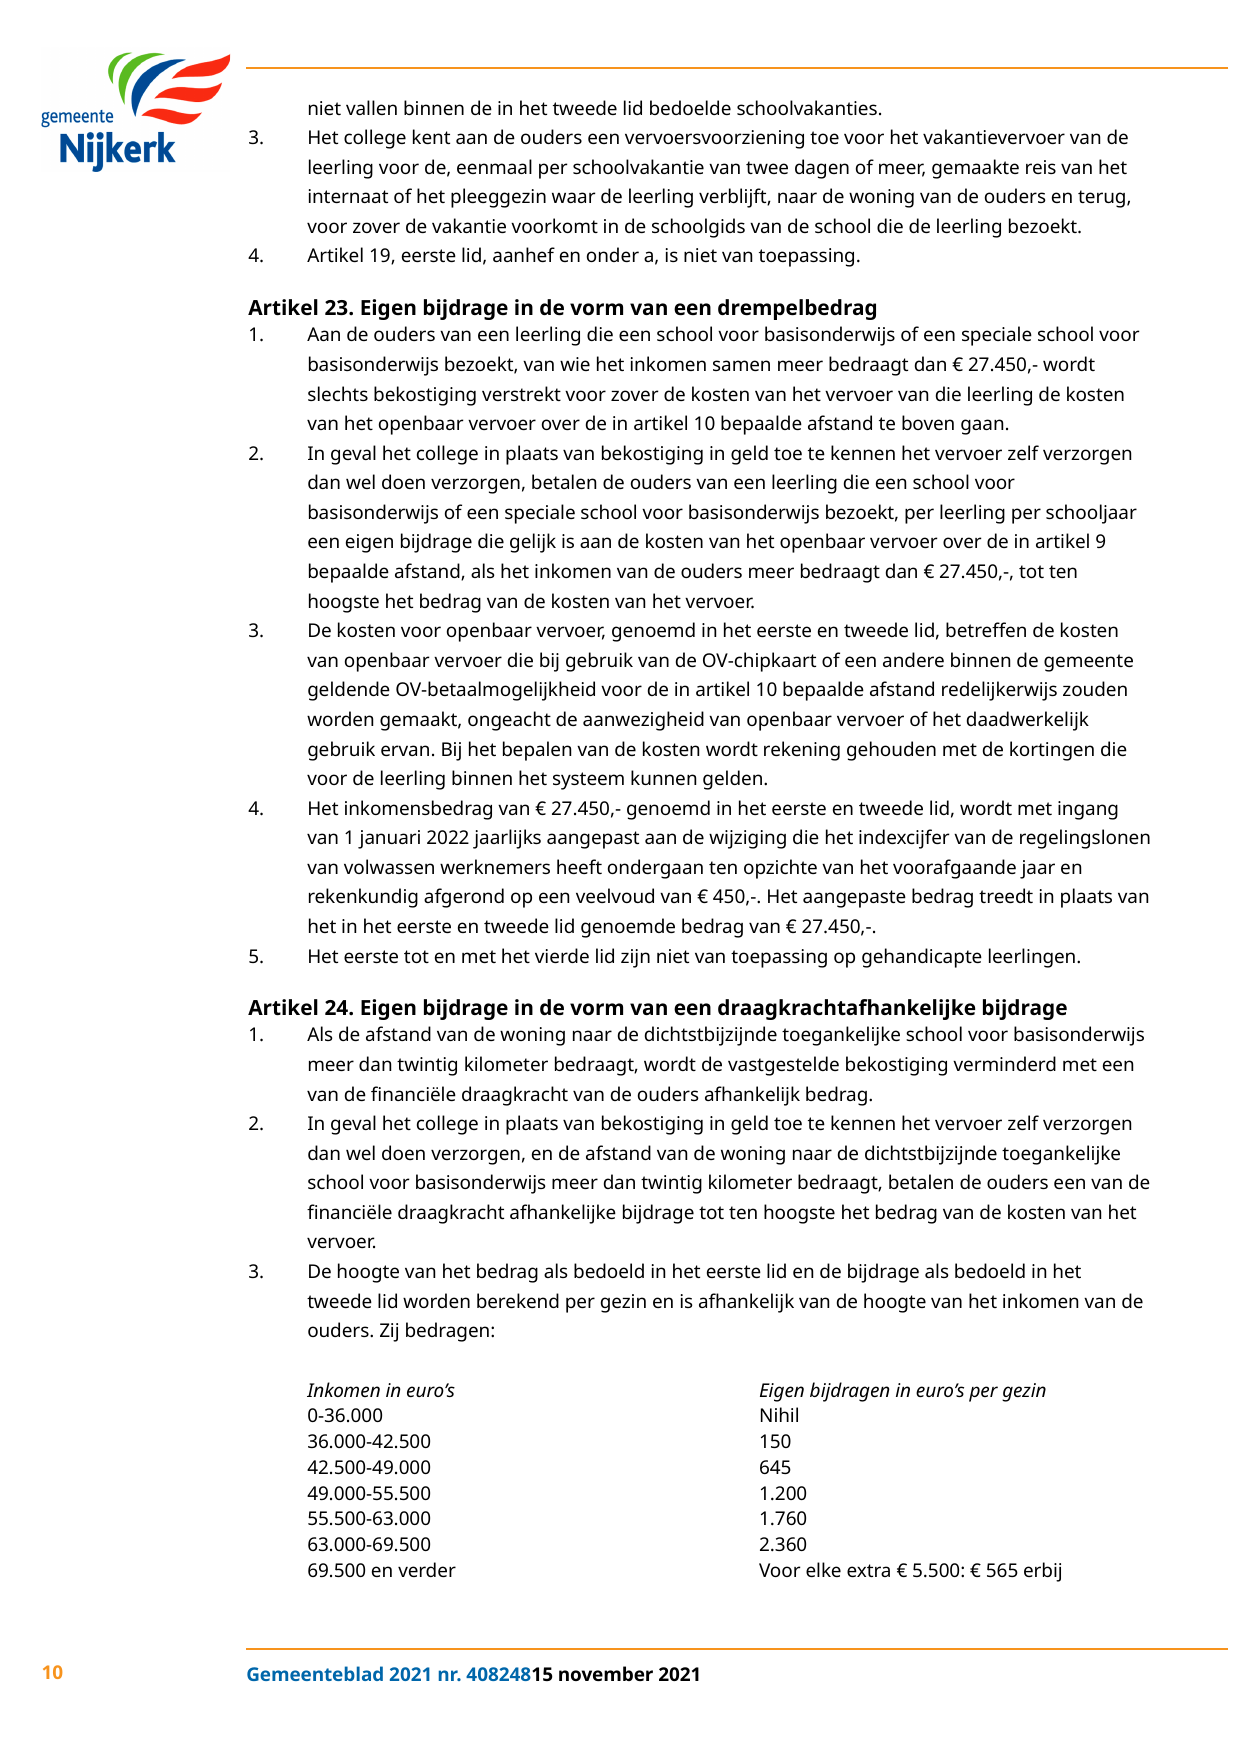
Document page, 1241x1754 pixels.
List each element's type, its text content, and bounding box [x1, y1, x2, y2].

table_cell 55.500-63.000 [307, 1505, 759, 1531]
table_cell 42.500-49.000 [307, 1454, 759, 1480]
picture [41, 47, 231, 172]
table_header Eigen bijdragen in euro’s per gezin [759, 1377, 1211, 1402]
table_cell 36.000-42.500 [307, 1428, 759, 1454]
table_cell 1.200 [759, 1480, 1211, 1505]
text Artikel 23. Eigen bijdrage in de vorm van een drempelbedrag [248, 293, 1152, 322]
table_cell 150 [759, 1428, 1211, 1454]
list Artikel 19, eerste lid, aanhef en onder a, is niet van toepassing. [248, 243, 1152, 268]
table_cell 2.360 [759, 1531, 1211, 1557]
table_cell 645 [759, 1454, 1211, 1480]
list In geval het college in plaats van bekostiging in geld toe te kennen het vervoer zelf verzorgen dan wel doen verzorgen, en de afstand van de woning naar de dichtstbijzijnde toegankelijke school voor basisonderwijs meer dan twintig kilometer bedraagt, betalen de ouders een van de financiële draagkracht afhankelijke bijdrage tot ten hoogste het bedrag van de kosten van het vervoer. [248, 1110, 1152, 1254]
table_header Inkomen in euro’s [307, 1377, 759, 1402]
table_cell 69.500 en verder [307, 1557, 759, 1583]
table_cell 1.760 [759, 1505, 1211, 1531]
list Het inkomensbedrag van € 27.450,- genoemd in het eerste en tweede lid, wordt met ingang van 1 januari 2022 jaarlijks aangepast aan de wijziging die het indexcijfer van de regelingslonen van volwassen werknemers heeft ondergaan ten opzichte van het voorafgaande jaar en rekenkundig afgerond op een veelvoud van € 450,-. Het aangepaste bedrag treedt in plaats van het in het eerste en tweede lid genoemde bedrag van € 27.450,-. [248, 795, 1152, 939]
table_cell Voor elke extra € 5.500: € 565 erbij [759, 1557, 1211, 1583]
list Het college kent aan de ouders een vervoersvoorziening toe voor het vakantievervoer van de leerling voor de, eenmaal per schoolvakantie van twee dagen of meer, gemaakte reis van het internaat of het pleeggezin waar de leerling verblijft, naar de woning van de ouders en terug, voor zover de vakantie voorkomt in de schoolgids van de school die de leerling bezoekt. [248, 124, 1152, 239]
table_cell Nihil [759, 1403, 1211, 1428]
list Als de afstand van de woning naar de dichtstbijzijnde toegankelijke school voor basisonderwijs meer dan twintig kilometer bedraagt, wordt de vastgestelde bekostiging verminderd met een van de financiële draagkracht van de ouders afhankelijk bedrag. [248, 1022, 1152, 1107]
text Artikel 24. Eigen bijdrage in de vorm van een draagkrachtafhankelijke bijdrage [248, 993, 1152, 1022]
list De hoogte van het bedrag als bedoeld in het eerste lid en de bijdrage als bedoeld in het tweede lid worden berekend per gezin en is afhankelijk van de hoogte van het inkomen van de ouders. Zij bedragen: [248, 1258, 1152, 1343]
list In geval het college in plaats van bekostiging in geld toe te kennen het vervoer zelf verzorgen dan wel doen verzorgen, betalen de ouders van een leerling die een school voor basisonderwijs of een speciale school voor basisonderwijs bezoekt, per leerling per schooljaar een eigen bijdrage die gelijk is aan de kosten van het openbaar vervoer over de in artikel 9 bepaalde afstand, als het inkomen van de ouders meer bedraagt dan € 27.450,-, tot ten hoogste het bedrag van de kosten van het vervoer. [248, 440, 1152, 613]
table_cell 49.000-55.500 [307, 1480, 759, 1505]
table_cell 63.000-69.500 [307, 1531, 759, 1557]
list niet vallen binnen de in het tweede lid bedoelde schoolvakanties. [248, 95, 1152, 121]
list De kosten voor openbaar vervoer, genoemd in het eerste en tweede lid, betreffen de kosten van openbaar vervoer die bij gebruik van de OV-chipkaart of een andere binnen de gemeente geldende OV-betaalmogelijkheid voor de in artikel 10 bepaalde afstand redelijkerwijs zouden worden gemaakt, ongeacht de aanwezigheid van openbaar vervoer of het daadwerkelijk gebruik ervan. Bij het bepalen van de kosten wordt rekening gehouden met de kortingen die voor de leerling binnen het systeem kunnen gelden. [248, 617, 1152, 791]
list Het eerste tot en met het vierde lid zijn niet van toepassing op gehandicapte leerlingen. [248, 943, 1152, 968]
table_cell 0-36.000 [307, 1403, 759, 1428]
list Aan de ouders van een leerling die een school voor basisonderwijs of een speciale school voor basisonderwijs bezoekt, van wie het inkomen samen meer bedraagt dan € 27.450,- wordt slechts bekostiging verstrekt voor zover de kosten van het vervoer van die leerling de kosten van het openbaar vervoer over de in artikel 10 bepaalde afstand te boven gaan. [248, 322, 1152, 436]
